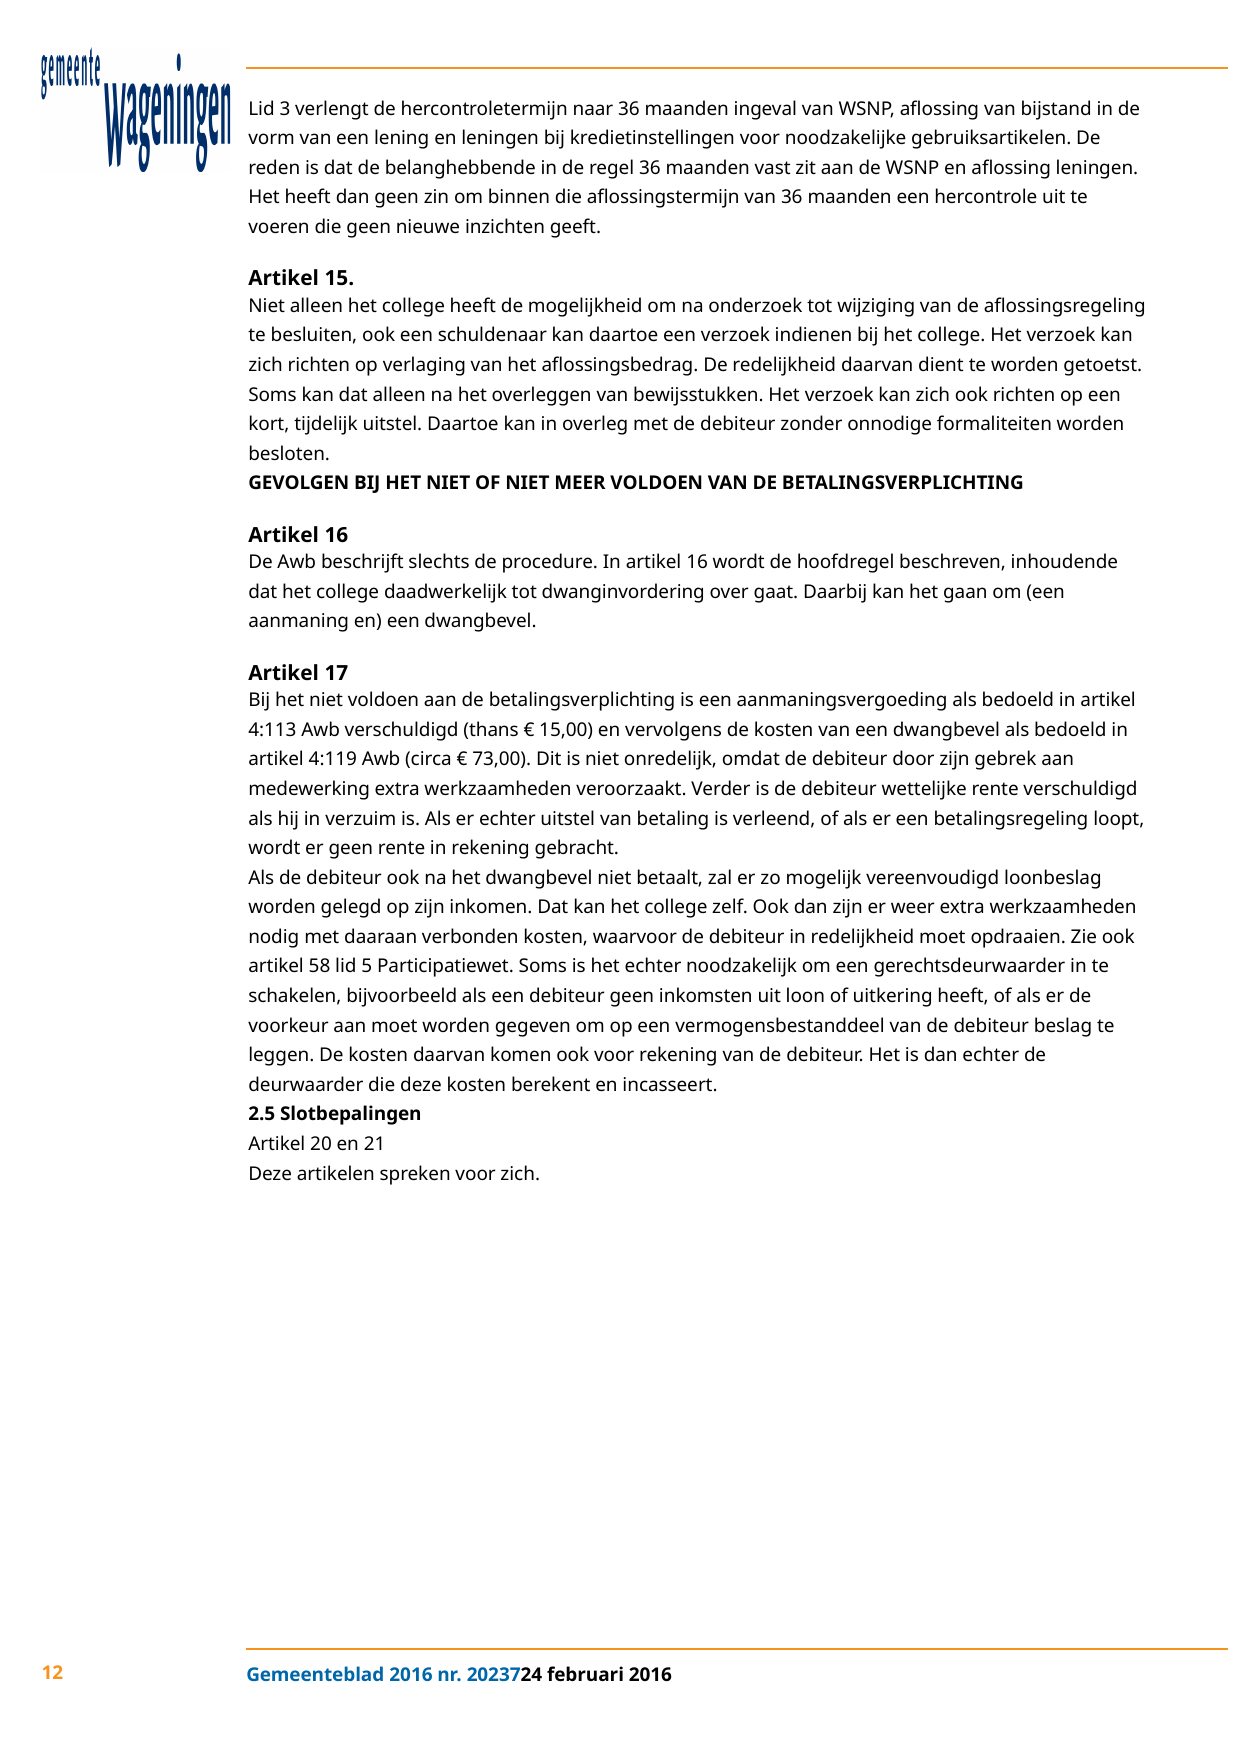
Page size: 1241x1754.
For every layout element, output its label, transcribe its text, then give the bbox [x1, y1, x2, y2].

text Deze artikelen spreken voor zich. [248, 1160, 1152, 1185]
text Artikel 20 en 21 [248, 1130, 1152, 1156]
text Artikel 16 [248, 520, 1152, 548]
text Als de debiteur ook na het dwangbevel niet betaalt, zal er zo mogelijk vereenvoudigd loonbeslag worden gelegd op zijn inkomen. Dat kan het college zelf. Ook dan zijn er weer extra werkzaamheden nodig met daaraan verbonden kosten, waarvoor de debiteur in redelijkheid moet opdraaien. Zie ook artikel 58 lid 5 Participatiewet. Soms is het echter noodzakelijk om een gerechtsdeurwaarder in te schakelen, bijvoorbeeld als een debiteur geen inkomsten uit loon of uitkering heeft, of als er de voorkeur aan moet worden gegeven om op een vermogensbestanddeel van de debiteur beslag te leggen. De kosten daarvan komen ook voor rekening van de debiteur. Het is dan echter de deurwaarder die deze kosten berekent en incasseert. [248, 864, 1152, 1097]
text 2.5 Slotbepalingen [248, 1101, 1152, 1126]
text Artikel 15. [248, 263, 1152, 292]
text Niet alleen het college heeft de mogelijkheid om na onderzoek tot wijziging van de aflossingsregeling te besluiten, ook een schuldenaar kan daartoe een verzoek indienen bij het college. Het verzoek kan zich richten op verlaging van het aflossingsbedrag. De redelijkheid daarvan dient te worden getoetst. Soms kan dat alleen na het overleggen van bewijsstukken. Het verzoek kan zich ook richten op een kort, tijdelijk uitstel. Daartoe kan in overleg met de debiteur zonder onnodige formaliteiten worden besloten. [248, 292, 1152, 466]
text Artikel 17 [248, 658, 1152, 686]
text GEVOLGEN BIJ HET NIET OF NIET MEER VOLDOEN VAN DE BETALINGSVERPLICHTING [248, 469, 1152, 495]
text Bij het niet voldoen aan de betalingsverplichting is een aanmaningsvergoeding als bedoeld in artikel 4:113 Awb verschuldigd (thans € 15,00) en vervolgens de kosten van een dwangbevel als bedoeld in artikel 4:119 Awb (circa € 73,00). Dit is niet onredelijk, omdat de debiteur door zijn gebrek aan medewerking extra werkzaamheden veroorzaakt. Verder is de debiteur wettelijke rente verschuldigd als hij in verzuim is. Als er echter uitstel van betaling is verleend, of als er een betalingsregeling loopt, wordt er geen rente in rekening gebracht. [248, 686, 1152, 860]
text De Awb beschrijft slechts de procedure. In artikel 16 wordt de hoofdregel beschreven, inhoudende dat het college daadwerkelijk tot dwanginvordering over gaat. Daarbij kan het gaan om (een aanmaning en) een dwangbevel. [248, 548, 1152, 633]
picture [41, 47, 231, 172]
text Lid 3 verlengt de hercontroletermijn naar 36 maanden ingeval van WSNP, aflossing van bijstand in de vorm van een lening en leningen bij kredietinstellingen voor noodzakelijke gebruiksartikelen. De reden is dat de belanghebbende in de regel 36 maanden vast zit aan de WSNP en aflossing leningen. Het heeft dan geen zin om binnen die aflossingstermijn van 36 maanden een hercontrole uit te voeren die geen nieuwe inzichten geeft. [248, 95, 1152, 239]
